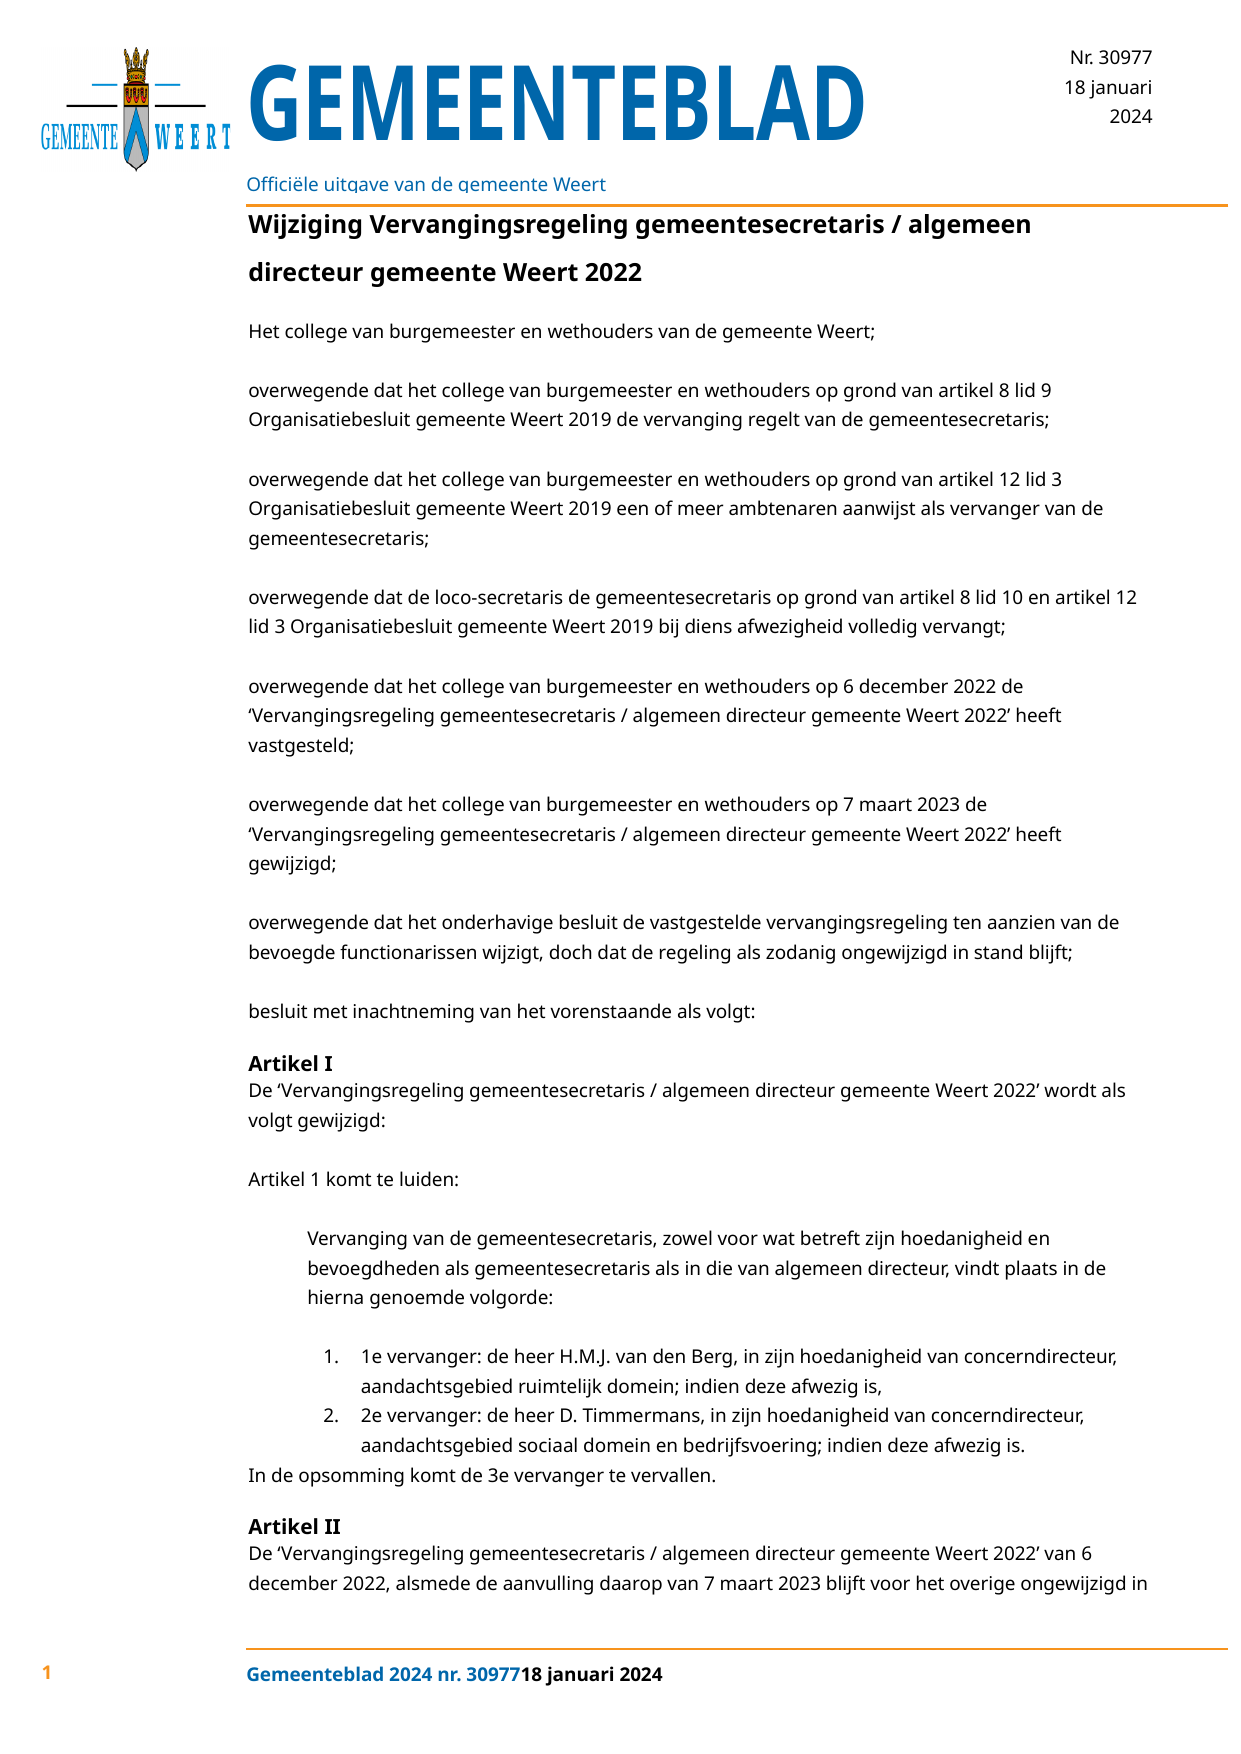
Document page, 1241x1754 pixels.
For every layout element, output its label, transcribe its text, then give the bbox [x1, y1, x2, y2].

text Artikel 1 komt te luiden: [248, 1166, 1152, 1192]
text De ‘Vervangingsregeling gemeentesecretaris / algemeen directeur gemeente Weert 2022’ wordt als volgt gewijzigd: [248, 1077, 1152, 1132]
text Artikel I [248, 1049, 1152, 1077]
text De ‘Vervangingsregeling gemeentesecretaris / algemeen directeur gemeente Weert 2022’ van 6 december 2022, alsmede de aanvulling daarop van 7 maart 2023 blijft voor het overige ongewijzigd in [248, 1541, 1152, 1596]
list Vervanging van de gemeentesecretaris, zowel voor wat betreft zijn hoedanigheid en bevoegdheden als gemeentesecretaris als in die van algemeen directeur, vindt plaats in de hierna genoemde volgorde: [248, 1225, 1152, 1310]
text overwegende dat het onderhavige besluit de vastgestelde vervangingsregeling ten aanzien van de bevoegde functionarissen wijzigt, doch dat de regeling als zodanig ongewijzigd in stand blijft; [248, 909, 1152, 965]
text Wijziging Vervangingsregeling gemeentesecretaris / algemeen directeur gemeente Weert 2022 [248, 207, 1152, 288]
text overwegende dat het college van burgemeester en wethouders op 7 maart 2023 de ‘Vervangingsregeling gemeentesecretaris / algemeen directeur gemeente Weert 2022’ heeft gewijzigd; [248, 791, 1152, 876]
text overwegende dat het college van burgemeester en wethouders op grond van artikel 8 lid 9 Organisatiebesluit gemeente Weert 2019 de vervanging regelt van de gemeentesecretaris; [248, 377, 1152, 432]
text overwegende dat de loco-secretaris de gemeentesecretaris op grond van artikel 8 lid 10 en artikel 12 lid 3 Organisatiebesluit gemeente Weert 2019 bij diens afwezigheid volledig vervangt; [248, 584, 1152, 639]
list 2e vervanger: de heer D. Timmermans, in zijn hoedanigheid van concerndirecteur, aandachtsgebied sociaal domein en bedrijfsvoering; indien deze afwezig is. [323, 1403, 1152, 1458]
picture [41, 47, 231, 172]
text Het college van burgemeester en wethouders van de gemeente Weert; [248, 318, 1152, 344]
text Artikel II [248, 1512, 1152, 1541]
text besluit met inachtneming van het vorenstaande als volgt: [248, 998, 1152, 1024]
text In de opsomming komt de 3e vervanger te vervallen. [248, 1462, 1152, 1487]
text overwegende dat het college van burgemeester en wethouders op grond van artikel 12 lid 3 Organisatiebesluit gemeente Weert 2019 een of meer ambtenaren aanwijst als vervanger van de gemeentesecretaris; [248, 466, 1152, 551]
list 1e vervanger: de heer H.M.J. van den Berg, in zijn hoedanigheid van concerndirecteur, aandachtsgebied ruimtelijk domein; indien deze afwezig is, [323, 1343, 1152, 1399]
text overwegende dat het college van burgemeester en wethouders op 6 december 2022 de ‘Vervangingsregeling gemeentesecretaris / algemeen directeur gemeente Weert 2022’ heeft vastgesteld; [248, 673, 1152, 758]
